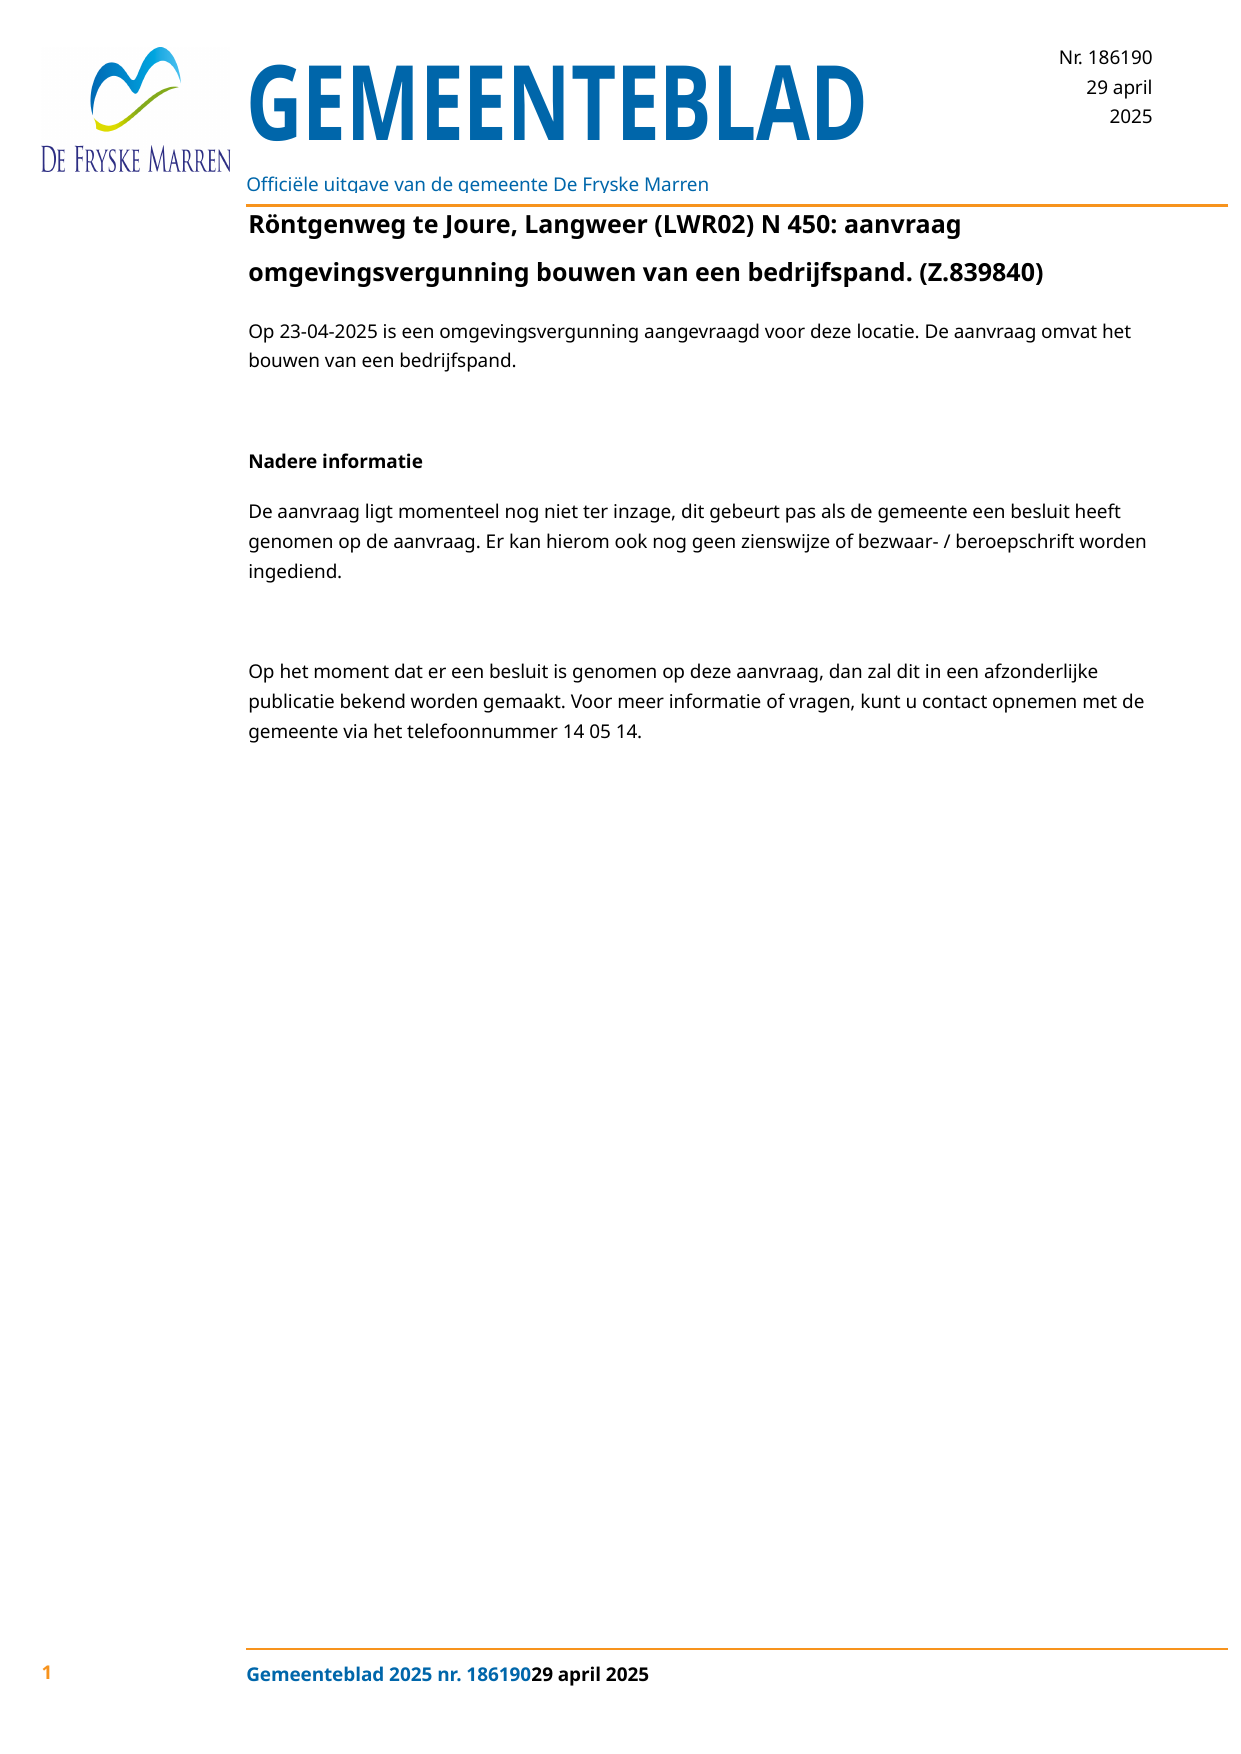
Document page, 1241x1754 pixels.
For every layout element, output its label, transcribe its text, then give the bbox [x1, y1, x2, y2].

text Nadere informatie [248, 448, 1152, 474]
text Op het moment dat er een besluit is genomen op deze aanvraag, dan zal dit in een afzonderlijke publicatie bekend worden gemaakt. Voor meer informatie of vragen, kunt u contact opnemen met de gemeente via het telefoonnummer 14 05 14. [248, 659, 1152, 744]
text De aanvraag ligt momenteel nog niet ter inzage, dit gebeurt pas als de gemeente een besluit heeft genomen op de aanvraag. Er kan hierom ook nog geen zienswijze of bezwaar- / beroepschrift worden ingediend. [248, 499, 1152, 584]
text Röntgenweg te Joure, Langweer (LWR02) N 450: aanvraag omgevingsvergunning bouwen van een bedrijfspand. (Z.839840) [248, 207, 1152, 288]
picture [41, 47, 231, 172]
text Op 23-04-2025 is een omgevingsvergunning aangevraagd voor deze locatie. De aanvraag omvat het bouwen van een bedrijfspand. [248, 318, 1152, 373]
